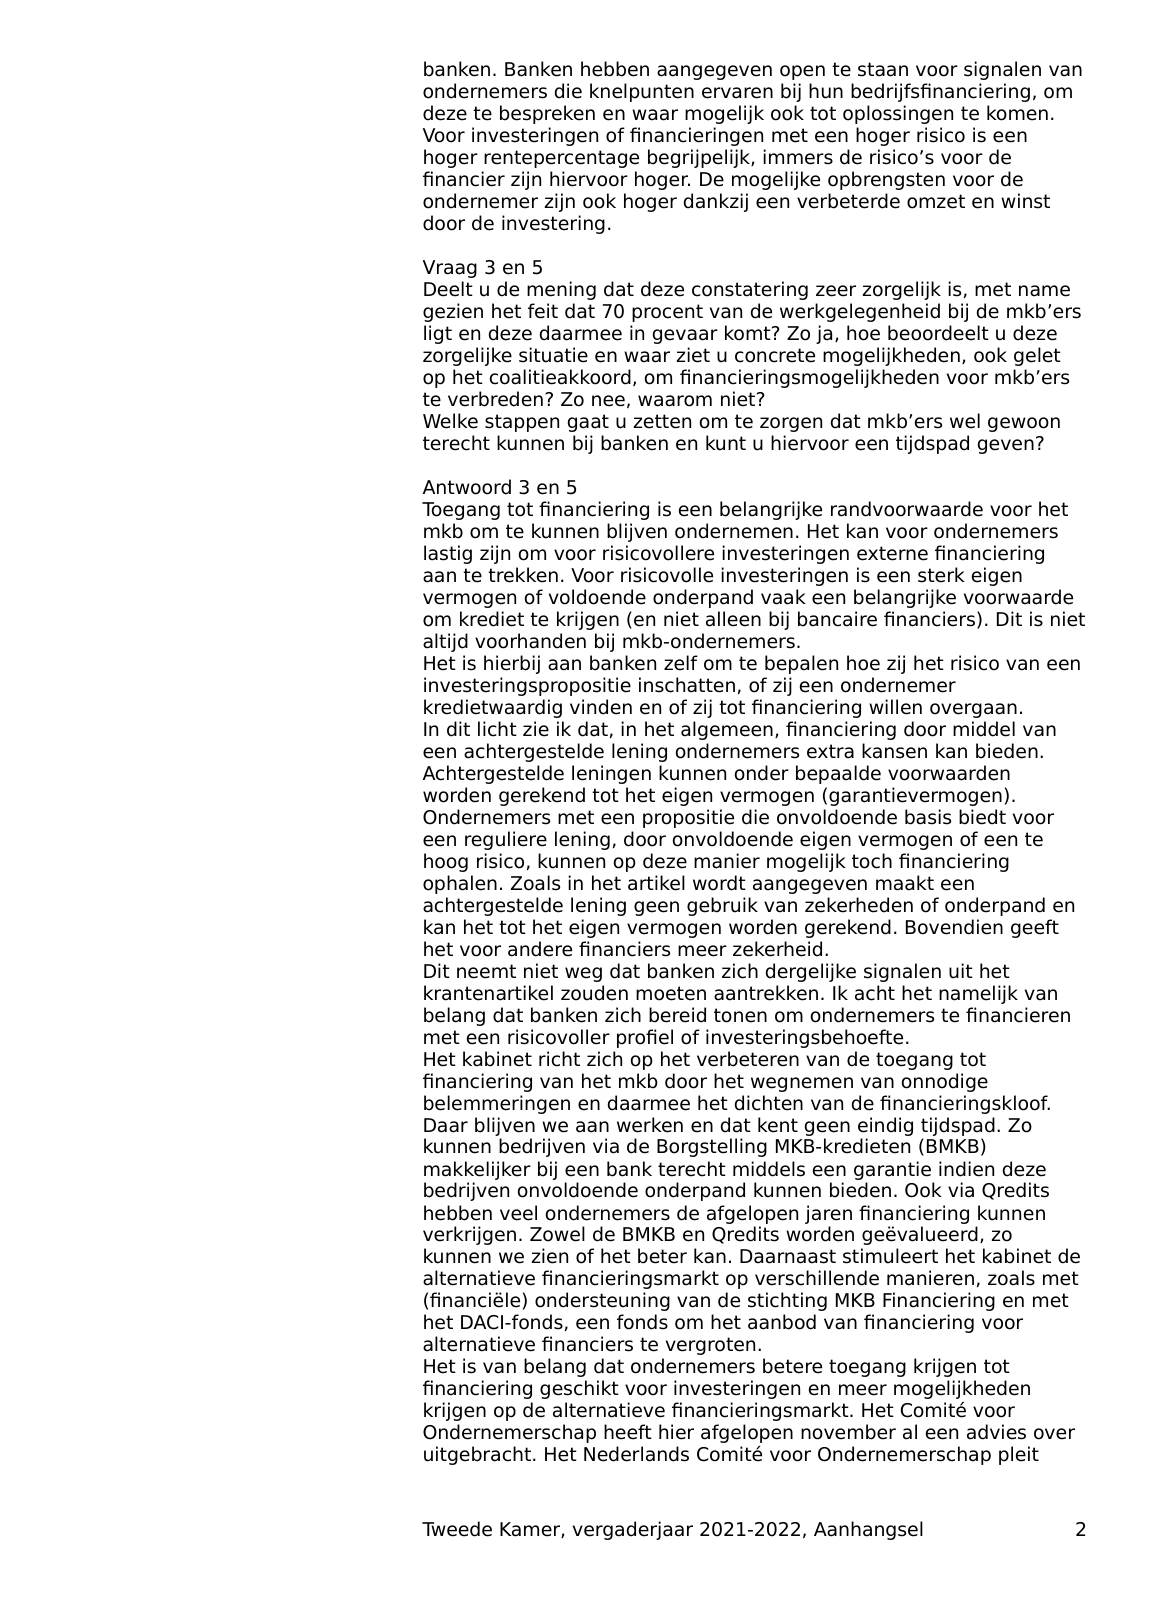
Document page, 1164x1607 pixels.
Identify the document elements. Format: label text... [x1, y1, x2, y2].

text Deelt u de mening dat deze constatering zeer zorgelijk is, met name gezien het feit dat 70 procent van de werkgelegenheid bij de mkb’ers ligt en deze daarmee in gevaar komt? Zo ja, hoe beoordeelt u deze zorgelijke situatie en waar ziet u concrete mogelijkheden, ook gelet op het coalitieakkoord, om financieringsmogelijkheden voor mkb’ers te verbreden? Zo nee, waarom niet? [422, 279, 1087, 411]
text In dit licht zie ik dat, in het algemeen, financiering door middel van een achtergestelde lening ondernemers extra kansen kan bieden. Achtergestelde leningen kunnen onder bepaalde voorwaarden worden gerekend tot het eigen vermogen (garantievermogen). Ondernemers met een propositie die onvoldoende basis biedt voor een reguliere lening, door onvoldoende eigen vermogen of een te hoog risico, kunnen op deze manier mogelijk toch financiering ophalen. Zoals in het artikel wordt aangegeven maakt een achtergestelde lening geen gebruik van zekerheden of onderpand en kan het tot het eigen vermogen worden gerekend. Bovendien geeft het voor andere financiers meer zekerheid. [422, 719, 1087, 961]
text Antwoord 3 en 5 [422, 477, 1087, 499]
text banken. Banken hebben aangegeven open te staan voor signalen van ondernemers die knelpunten ervaren bij hun bedrijfsfinanciering, om deze te bespreken en waar mogelijk ook tot oplossingen te komen. [422, 59, 1087, 125]
text Vraag 3 en 5 [422, 257, 1087, 279]
text Het is van belang dat ondernemers betere toegang krijgen tot financiering geschikt voor investeringen en meer mogelijkheden krijgen op de alternatieve financieringsmarkt. Het Comité voor Ondernemerschap heeft hier afgelopen november al een advies over uitgebracht. Het Nederlands Comité voor Ondernemerschap pleit [422, 1356, 1087, 1466]
text Welke stappen gaat u zetten om te zorgen dat mkb’ers wel gewoon terecht kunnen bij banken en kunt u hiervoor een tijdspad geven? [422, 411, 1087, 455]
text Toegang tot financiering is een belangrijke randvoorwaarde voor het mkb om te kunnen blijven ondernemen. Het kan voor ondernemers lastig zijn om voor risicovollere investeringen externe financiering aan te trekken. Voor risicovolle investeringen is een sterk eigen vermogen of voldoende onderpand vaak een belangrijke voorwaarde om krediet te krijgen (en niet alleen bij bancaire financiers). Dit is niet altijd voorhanden bij mkb-ondernemers. [422, 499, 1087, 653]
text Het kabinet richt zich op het verbeteren van de toegang tot financiering van het mkb door het wegnemen van onnodige belemmeringen en daarmee het dichten van de financieringskloof. Daar blijven we aan werken en dat kent geen eindig tijdspad. Zo kunnen bedrijven via de Borgstelling MKB-kredieten (BMKB) makkelijker bij een bank terecht middels een garantie indien deze bedrijven onvoldoende onderpand kunnen bieden. Ook via Qredits hebben veel ondernemers de afgelopen jaren financiering kunnen verkrijgen. Zowel de BMKB en Qredits worden geëvalueerd, zo kunnen we zien of het beter kan. Daarnaast stimuleert het kabinet de alternatieve financieringsmarkt op verschillende manieren, zoals met (financiële) ondersteuning van de stichting MKB Financiering en met het DACI-fonds, een fonds om het aanbod van financiering voor alternatieve financiers te vergroten. [422, 1048, 1087, 1356]
text Het is hierbij aan banken zelf om te bepalen hoe zij het risico van een investeringspropositie inschatten, of zij een ondernemer kredietwaardig vinden en of zij tot financiering willen overgaan. [422, 653, 1087, 719]
text Dit neemt niet weg dat banken zich dergelijke signalen uit het krantenartikel zouden moeten aantrekken. Ik acht het namelijk van belang dat banken zich bereid tonen om ondernemers te financieren met een risicovoller profiel of investeringsbehoefte. [422, 961, 1087, 1048]
text Voor investeringen of financieringen met een hoger risico is een hoger rentepercentage begrijpelijk, immers de risico’s voor de financier zijn hiervoor hoger. De mogelijke opbrengsten voor de ondernemer zijn ook hoger dankzij een verbeterde omzet en winst door de investering. [422, 125, 1087, 235]
